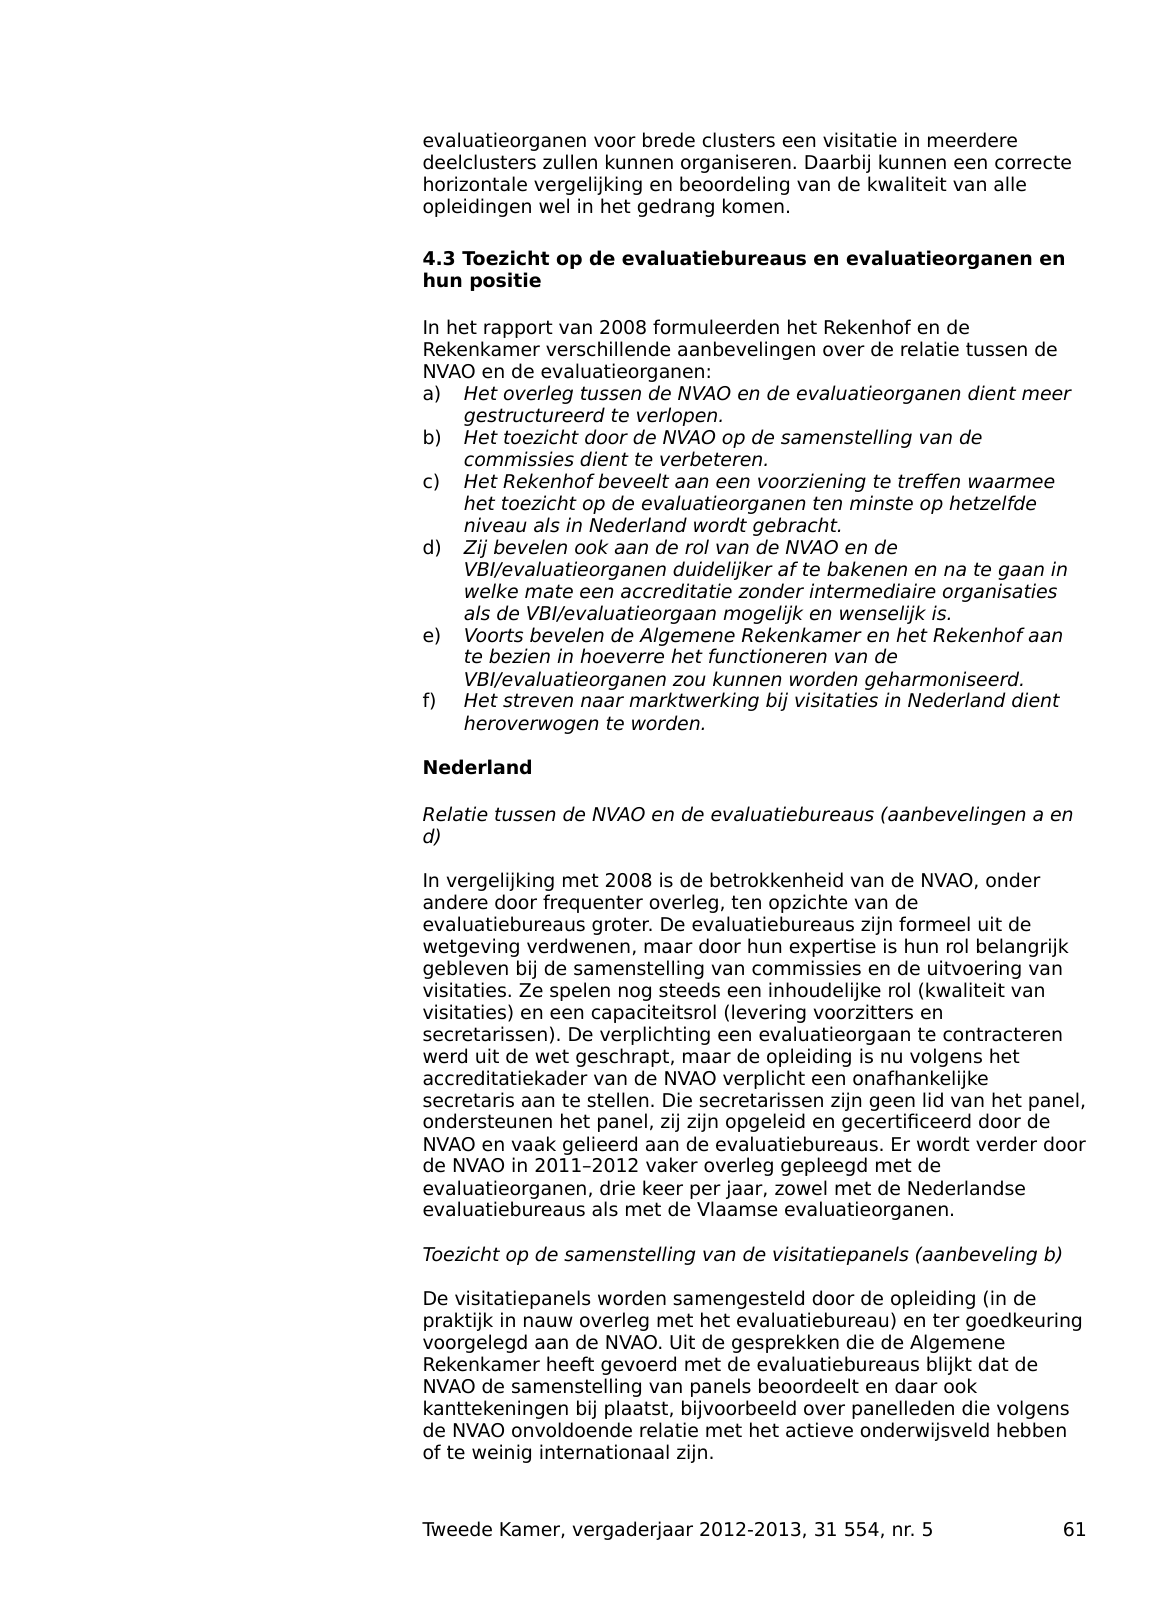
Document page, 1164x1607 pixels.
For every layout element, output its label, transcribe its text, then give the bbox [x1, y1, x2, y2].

subtitle Nederland [422, 757, 1087, 778]
text d) Zij bevelen ook aan de rol van de NVAO en de VBI/evaluatieorganen duidelijker af te bakenen en na te gaan in welke mate een accreditatie zonder intermediaire organisaties als de VBI/evaluatieorgaan mogelijk en wenselijk is. [422, 537, 1087, 624]
subtitle Relatie tussen de NVAO en de evaluatiebureaus (aanbevelingen a en d) [422, 803, 1087, 847]
subtitle Toezicht op de samenstelling van de visitatiepanels (aanbeveling b) [422, 1243, 1087, 1266]
text b) Het toezicht door de NVAO op de samenstelling van de commissies dient te verbeteren. [422, 427, 1087, 471]
text In het rapport van 2008 formuleerden het Rekenhof en de Rekenkamer verschillende aanbevelingen over de relatie tussen de NVAO en de evaluatieorganen: [422, 317, 1087, 383]
text evaluatieorganen voor brede clusters een visitatie in meerdere deelclusters zullen kunnen organiseren. Daarbij kunnen een correcte horizontale vergelijking en beoordeling van de kwaliteit van alle opleidingen wel in het gedrang komen. [422, 130, 1087, 218]
text De visitatiepanels worden samengesteld door de opleiding (in de praktijk in nauw overleg met het evaluatiebureau) en ter goedkeuring voorgelegd aan de NVAO. Uit de gesprekken die de Algemene Rekenkamer heeft gevoerd met de evaluatiebureaus blijkt dat de NVAO de samenstelling van panels beoordeelt en daar ook kanttekeningen bij plaatst, bijvoorbeeld over panelleden die volgens de NVAO onvoldoende relatie met het actieve onderwijsveld hebben of te weinig internationaal zijn. [422, 1288, 1087, 1463]
text e) Voorts bevelen de Algemene Rekenkamer en het Rekenhof aan te bezien in hoeverre het functioneren van de VBI/evaluatieorganen zou kunnen worden geharmoniseerd. [422, 624, 1087, 690]
text f) Het streven naar marktwerking bij visitaties in Nederland dient heroverwogen te worden. [422, 690, 1087, 734]
text a) Het overleg tussen de NVAO en de evaluatieorganen dient meer gestructureerd te verlopen. [422, 383, 1087, 427]
text In vergelijking met 2008 is de betrokkenheid van de NVAO, onder andere door frequenter overleg, ten opzichte van de evaluatiebureaus groter. De evaluatiebureaus zijn formeel uit de wetgeving verdwenen, maar door hun expertise is hun rol belangrijk gebleven bij de samenstelling van commissies en de uitvoering van visitaties. Ze spelen nog steeds een inhoudelijke rol (kwaliteit van visitaties) en een capaciteitsrol (levering voorzitters en secretarissen). De verplichting een evaluatieorgaan te contracteren werd uit de wet geschrapt, maar de opleiding is nu volgens het accreditatiekader van de NVAO verplicht een onafhankelijke secretaris aan te stellen. Die secretarissen zijn geen lid van het panel, ondersteunen het panel, zij zijn opgeleid en gecertificeerd door de NVAO en vaak gelieerd aan de evaluatiebureaus. Er wordt verder door de NVAO in 2011–2012 vaker overleg gepleegd met de evaluatieorganen, drie keer per jaar, zowel met de Nederlandse evaluatiebureaus als met de Vlaamse evaluatieorganen. [422, 870, 1087, 1221]
text c) Het Rekenhof beveelt aan een voorziening te treffen waarmee het toezicht op de evaluatieorganen ten minste op hetzelfde niveau als in Nederland wordt gebracht. [422, 471, 1087, 537]
subtitle 4.3 Toezicht op de evaluatiebureaus en evaluatieorganen en hun positie [422, 248, 1087, 292]
